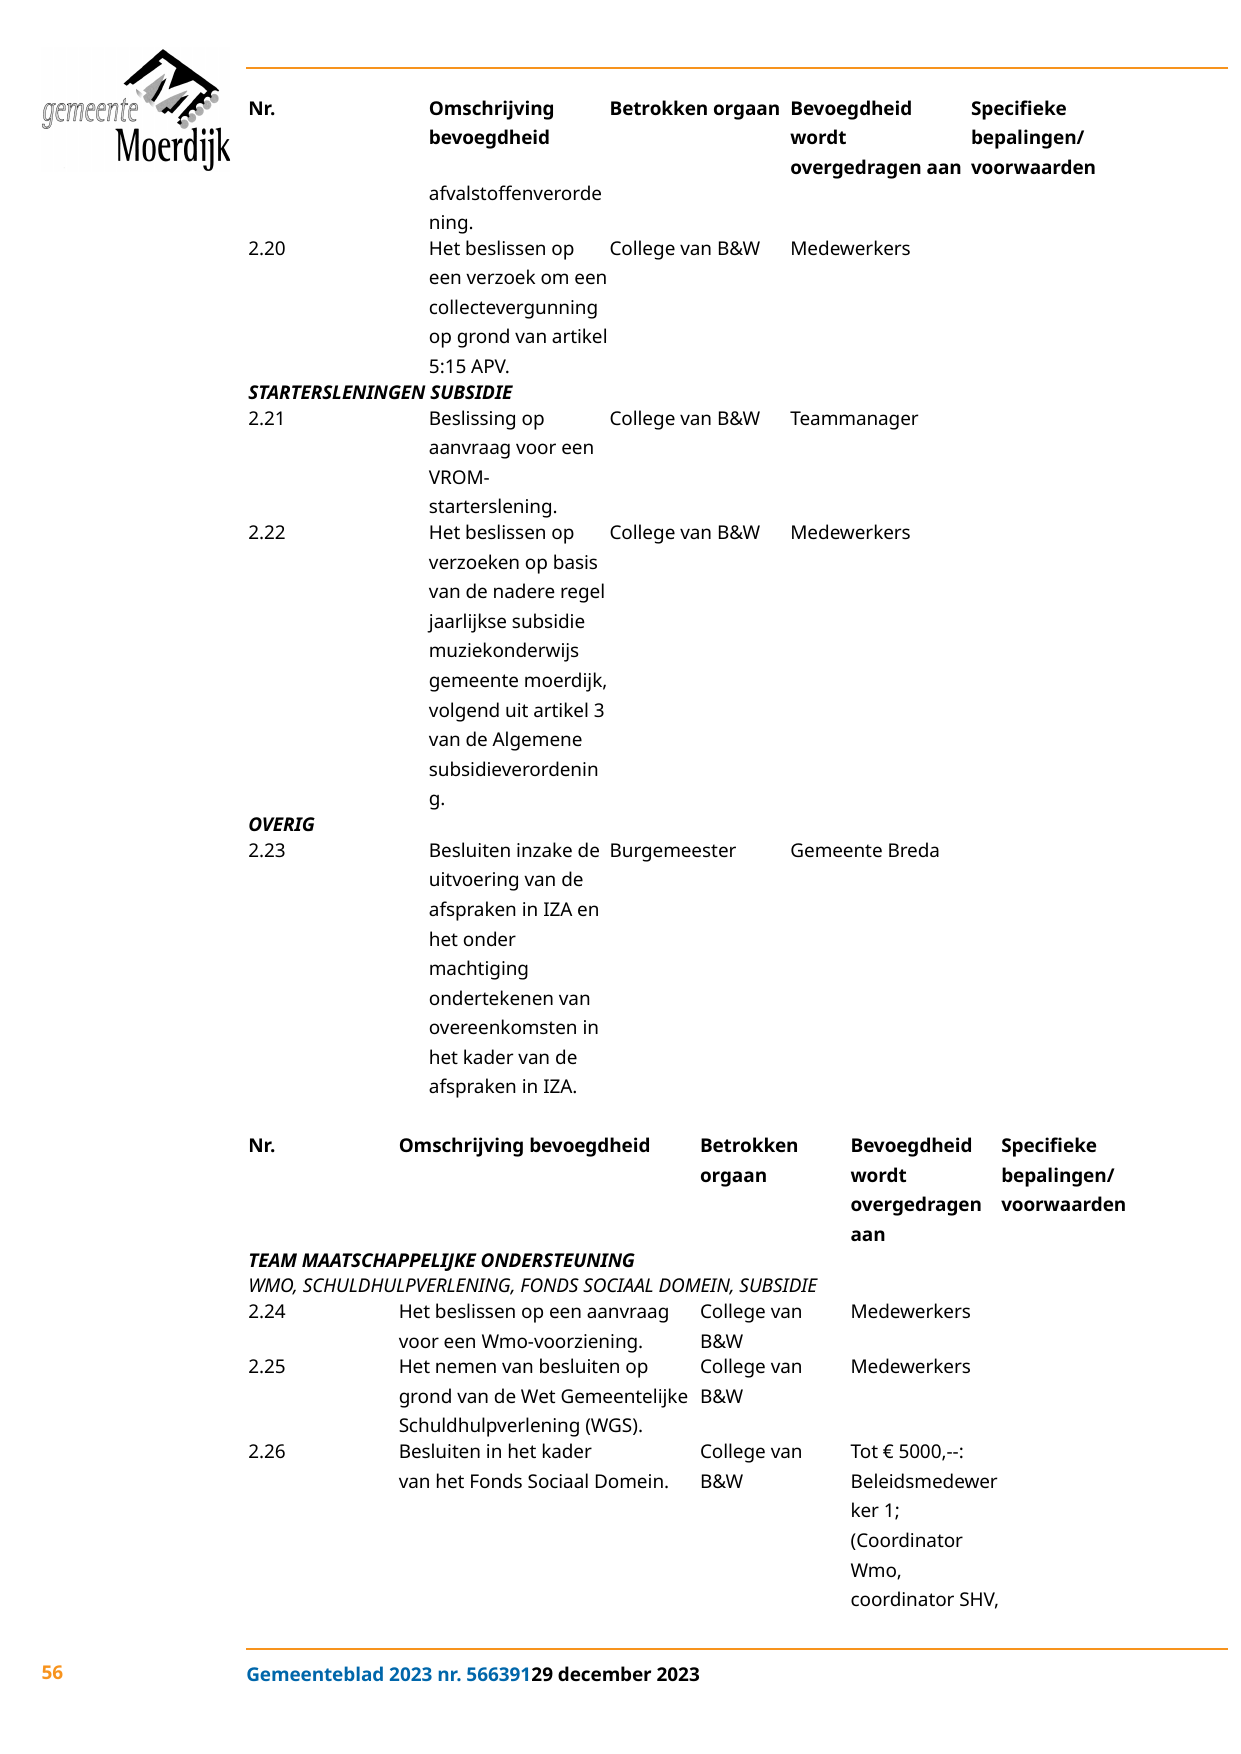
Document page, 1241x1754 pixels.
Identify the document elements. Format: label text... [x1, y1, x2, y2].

table_cell 2.24 [248, 1298, 398, 1353]
table_cell Het beslissen op verzoeken op basis van de nadere regel jaarlijkse subsidie muziekonderwijs gemeente moerdijk, volgend uit artikel 3 van de Algemene subsidieverordening. [429, 519, 609, 811]
table_cell WMO, SCHULDHULPVERLENING, FONDS SOCIAAL DOMEIN, SUBSIDIE [248, 1273, 1152, 1298]
table_header Bevoegdheid wordt overgedragen aan [850, 1132, 1001, 1247]
table_cell 2.25 [248, 1354, 398, 1438]
table_cell Gemeente Breda [790, 837, 971, 1099]
table_cell Burgemeester [609, 837, 790, 1099]
table_cell [971, 405, 1152, 519]
table_cell Medewerkers [850, 1354, 1001, 1438]
table_cell [609, 811, 790, 837]
table_cell College van B&W [609, 519, 790, 811]
table_header Nr. [248, 95, 429, 180]
table_cell 2.21 [248, 405, 429, 519]
table_cell College van B&W [700, 1298, 850, 1353]
table_cell [790, 180, 971, 235]
table_header Nr. [248, 1132, 398, 1247]
table_cell [429, 811, 609, 837]
table_cell Medewerkers [790, 519, 971, 811]
table_cell College van B&W [700, 1439, 850, 1612]
table_cell [1001, 1439, 1152, 1612]
table_cell 2.23 [248, 837, 429, 1099]
table_cell Het beslissen op een verzoek om een collectevergunning op grond van artikel 5:15 APV. [429, 235, 609, 379]
table_cell TEAM MAATSCHAPPELIJKE ONDERSTEUNING [248, 1247, 1152, 1272]
table_cell [971, 811, 1152, 837]
table_cell [609, 180, 790, 235]
table_cell [790, 811, 971, 837]
table_cell 2.22 [248, 519, 429, 811]
table_cell [971, 837, 1152, 1099]
table_cell College van B&W [609, 235, 790, 379]
picture [41, 47, 231, 172]
table_cell afvalstoffenverordening. [429, 180, 609, 235]
table_cell [971, 180, 1152, 235]
table_cell 2.26 [248, 1439, 398, 1612]
table_cell Medewerkers [850, 1298, 1001, 1353]
table_cell Beslissing op aanvraag voor een VROM-starterslening. [429, 405, 609, 519]
table_header Specifieke bepalingen/ voorwaarden [971, 95, 1152, 180]
table_cell Besluiten in het kader van het Fonds Sociaal Domein. [399, 1439, 700, 1612]
table_header Specifieke bepalingen/ voorwaarden [1001, 1132, 1152, 1247]
table_cell Teammanager [790, 405, 971, 519]
table_cell STARTERSLENINGEN SUBSIDIE [248, 379, 1152, 405]
table_cell [1001, 1354, 1152, 1438]
table_header Omschrijving bevoegdheid [429, 95, 609, 180]
table_cell 2.20 [248, 235, 429, 379]
table_cell College van B&W [609, 405, 790, 519]
table_cell [971, 519, 1152, 811]
table_header Betrokken orgaan [700, 1132, 850, 1247]
table_cell Besluiten inzake de uitvoering van de afspraken in IZA en het onder machtiging ondertekenen van overeenkomsten in het kader van de afspraken in IZA. [429, 837, 609, 1099]
table_cell Medewerkers [790, 235, 971, 379]
table_header Betrokken orgaan [609, 95, 790, 180]
table_cell College van B&W [700, 1354, 850, 1438]
table_header Bevoegdheid wordt overgedragen aan [790, 95, 971, 180]
table_cell [1001, 1298, 1152, 1353]
table_header Omschrijving bevoegdheid [399, 1132, 700, 1247]
table_cell [971, 235, 1152, 379]
table_cell Het nemen van besluiten op grond van de Wet Gemeentelijke Schuldhulpverlening (WGS). [399, 1354, 700, 1438]
table_cell Tot € 5000,--: Beleidsmedewerker 1; (Coordinator Wmo, coordinator SHV, [850, 1439, 1001, 1612]
table_cell OVERIG [248, 811, 429, 837]
table_cell [248, 180, 429, 235]
table_cell Het beslissen op een aanvraag voor een Wmo-voorziening. [399, 1298, 700, 1353]
